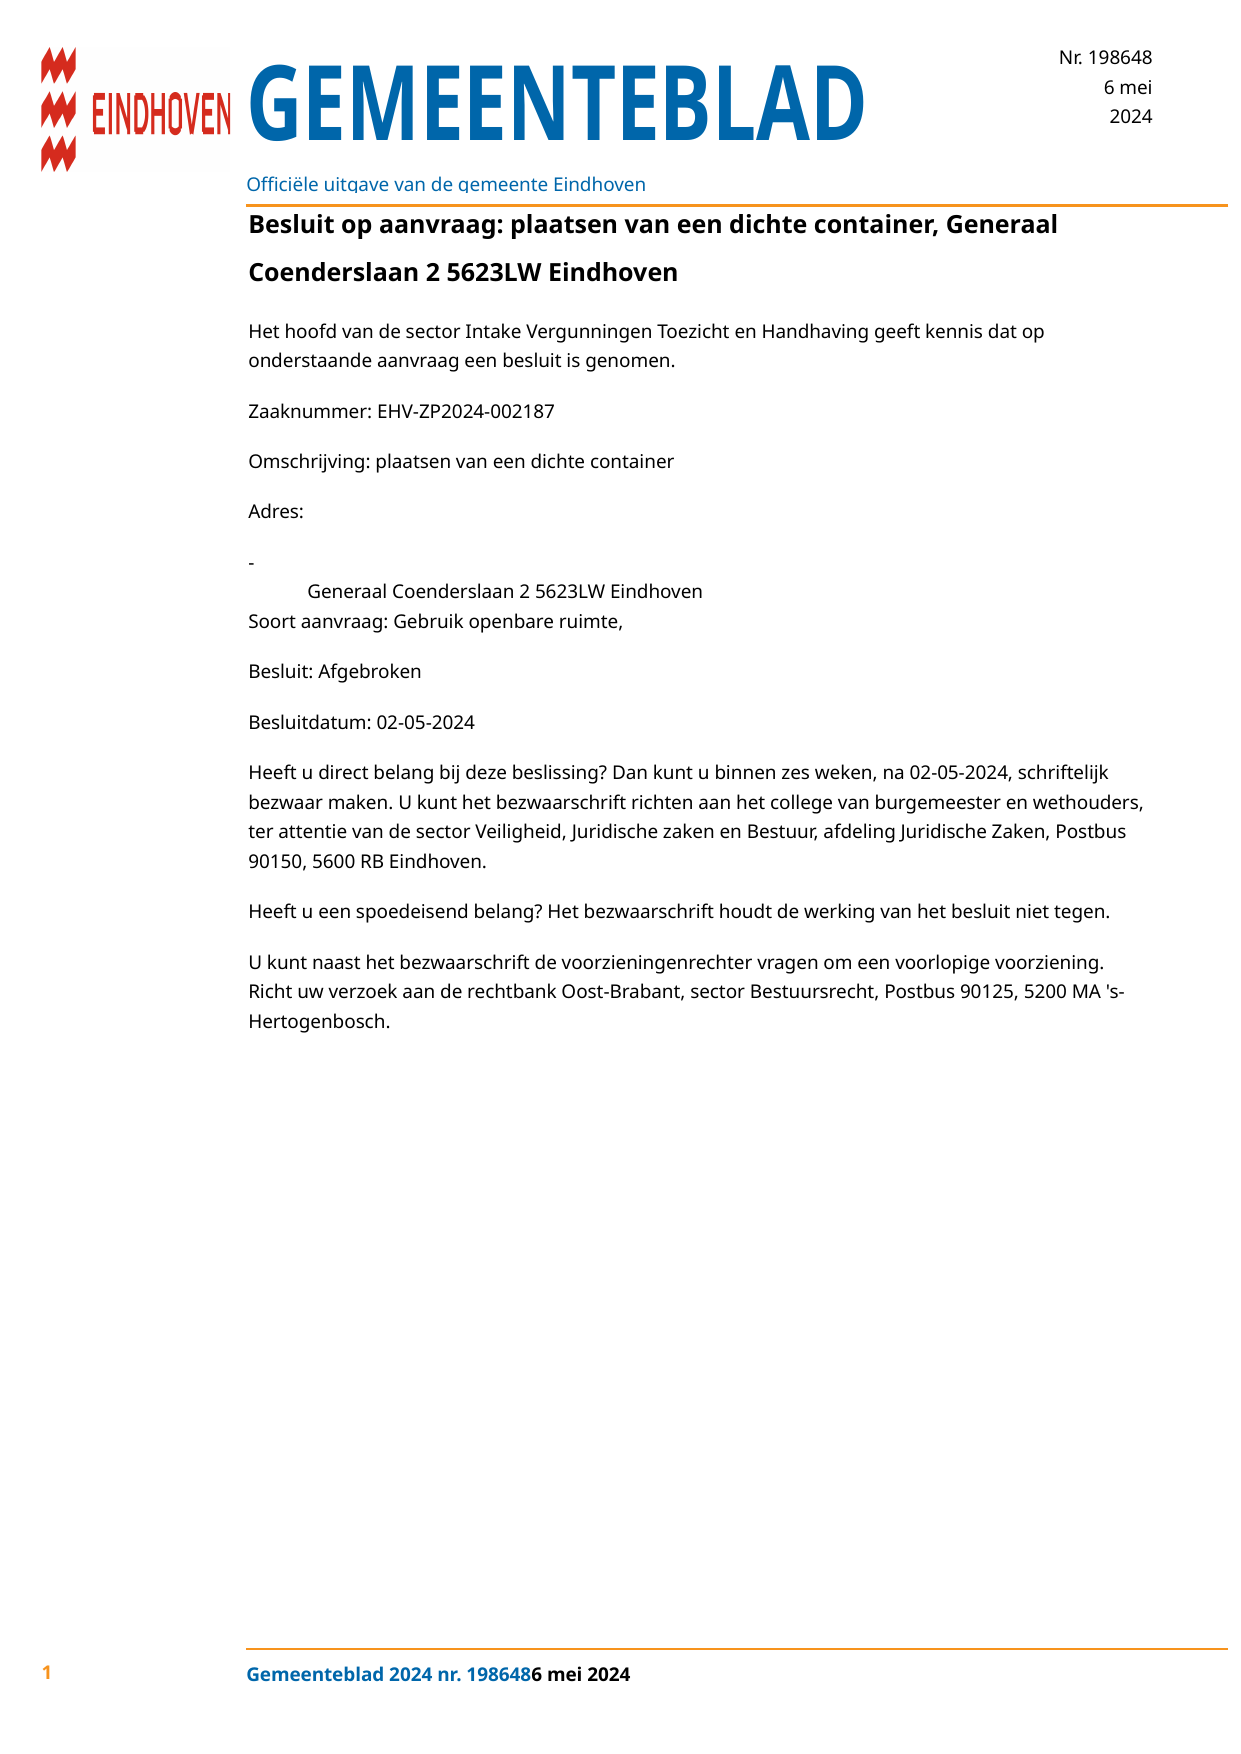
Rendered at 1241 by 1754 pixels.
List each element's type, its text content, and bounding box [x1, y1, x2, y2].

text U kunt naast het bezwaarschrift de voorzieningenrechter vragen om een voorlopige voorziening. Richt uw verzoek aan de rechtbank Oost-Brabant, sector Bestuursrecht, Postbus 90125, 5200 MA 's-Hertogenbosch. [248, 949, 1152, 1034]
text Heeft u een spoedeisend belang? Het bezwaarschrift houdt de werking van het besluit niet tegen. [248, 899, 1152, 924]
picture [41, 47, 231, 172]
text Zaaknummer: EHV-ZP2024-002187 [248, 398, 1152, 424]
text Besluit op aanvraag: plaatsen van een dichte container, Generaal Coenderslaan 2 5623LW Eindhoven [248, 207, 1152, 288]
text Heeft u direct belang bij deze beslissing? Dan kunt u binnen zes weken, na 02-05-2024, schriftelijk bezwaar maken. U kunt het bezwaarschrift richten aan het college van burgemeester en wethouders, ter attentie van de sector Veiligheid, Juridische zaken en Bestuur, afdeling Juridische Zaken, Postbus 90150, 5600 RB Eindhoven. [248, 759, 1152, 874]
list Generaal Coenderslaan 2 5623LW Eindhoven [248, 579, 1152, 604]
text Adres: [248, 499, 1152, 524]
text Omschrijving: plaatsen van een dichte container [248, 448, 1152, 474]
text Het hoofd van de sector Intake Vergunningen Toezicht en Handhaving geeft kennis dat op onderstaande aanvraag een besluit is genomen. [248, 318, 1152, 373]
text Soort aanvraag: Gebruik openbare ruimte, [248, 608, 1152, 634]
text Besluit: Afgebroken [248, 659, 1152, 684]
text Besluitdatum: 02-05-2024 [248, 709, 1152, 735]
